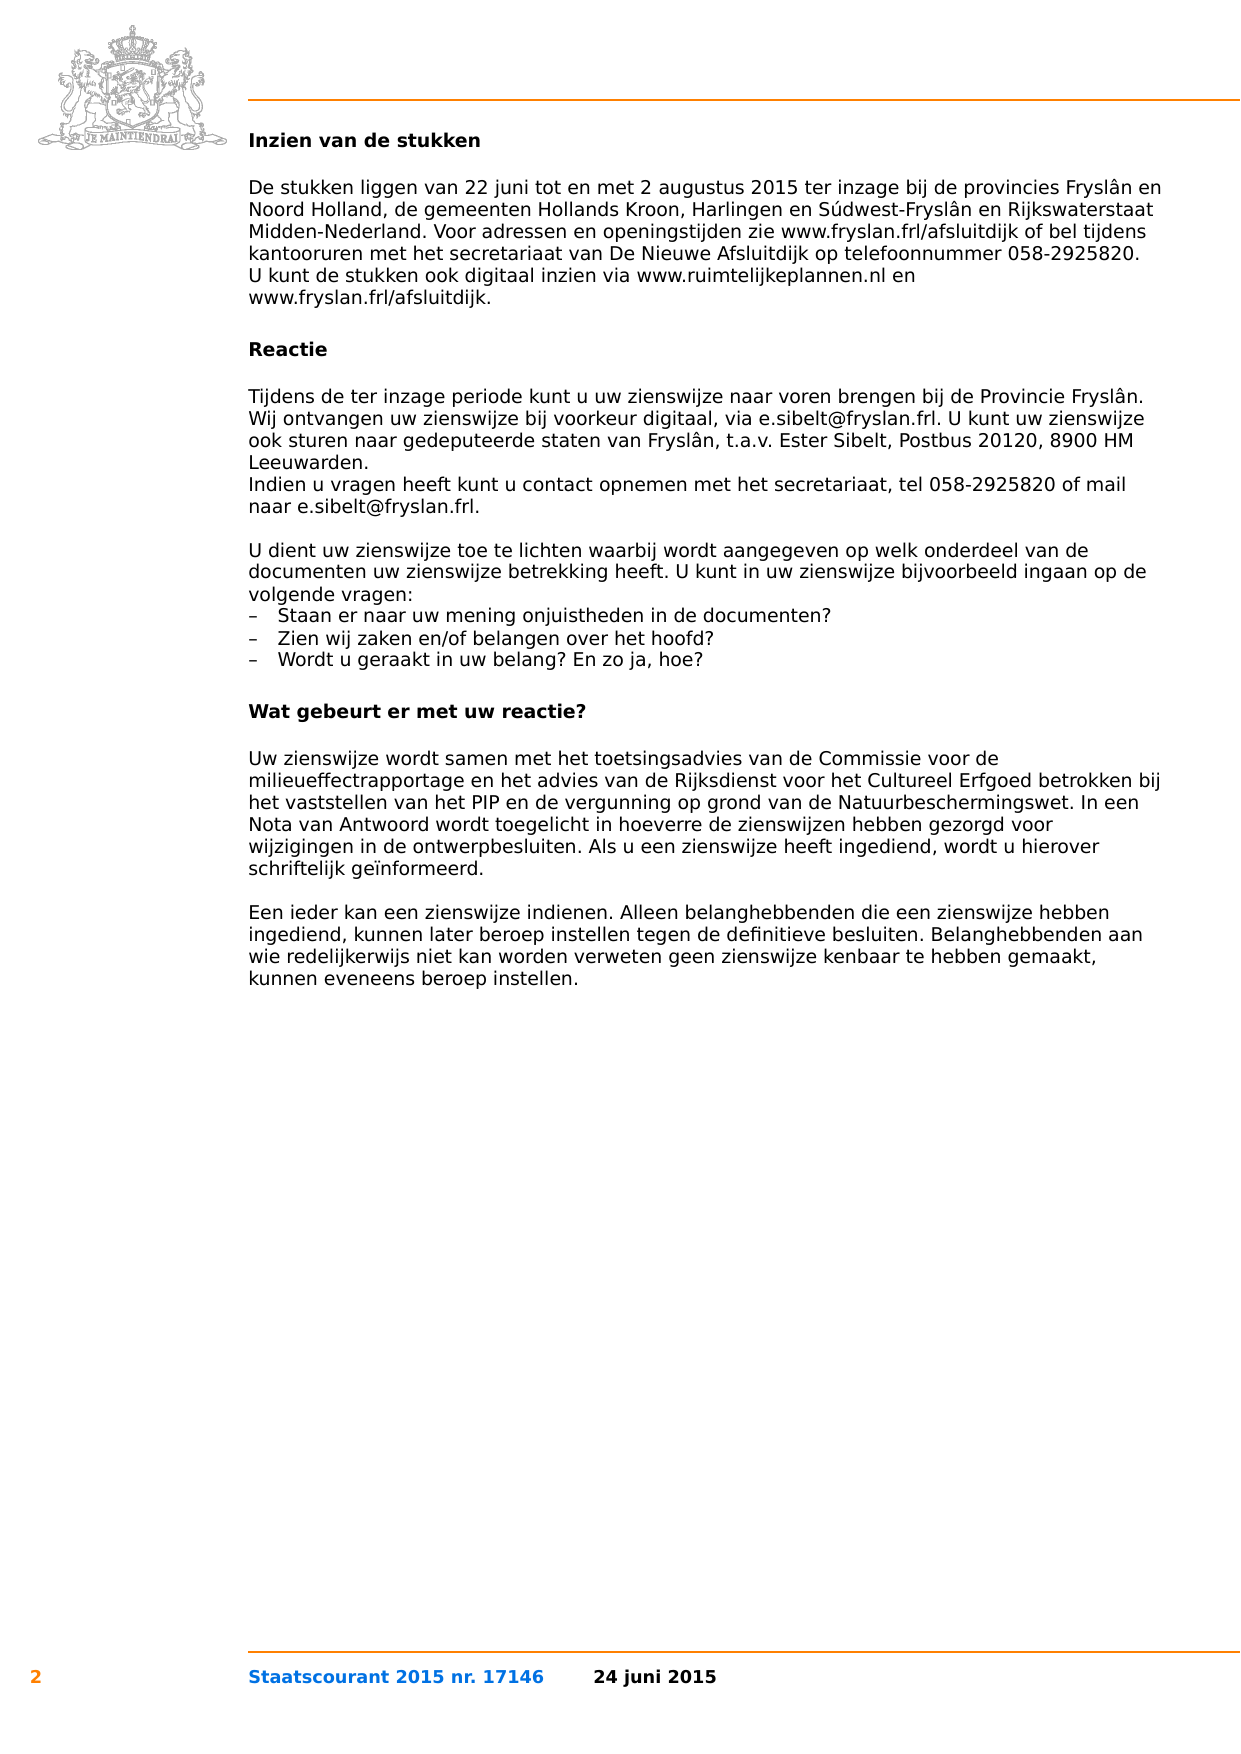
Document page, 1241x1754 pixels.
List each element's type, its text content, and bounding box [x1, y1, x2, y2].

text U kunt de stukken ook digitaal inzien via www.ruimtelijkeplannen.nl en www.fryslan.frl/afsluitdijk. [248, 265, 1163, 309]
text De stukken liggen van 22 juni tot en met 2 augustus 2015 ter inzage bij de provincies Fryslân en Noord Holland, de gemeenten Hollands Kroon, Harlingen en Súdwest-Fryslân en Rijkswaterstaat Midden-Nederland. Voor adressen en openingstijden zie www.fryslan.frl/afsluitdijk of bel tijdens kantooruren met het secretariaat van De Nieuwe Afsluitdijk op telefoonnummer 058-2925820. [248, 177, 1163, 265]
text Uw zienswijze wordt samen met het toetsingsadvies van de Commissie voor de milieueffectrapportage en het advies van de Rijksdienst voor het Cultureel Erfgoed betrokken bij het vaststellen van het PIP en de vergunning op grond van de Natuurbeschermingswet. In een Nota van Antwoord wordt toegelicht in hoeverre de zienswijzen hebben gezorgd voor wijzigingen in de ontwerpbesluiten. Als u een zienswijze heeft ingediend, wordt u hierover schriftelijk geïnformeerd. [248, 748, 1163, 880]
text Indien u vragen heeft kunt u contact opnemen met het secretariaat, tel 058-2925820 of mail naar e.sibelt@fryslan.frl. [248, 474, 1163, 518]
picture [38, 25, 227, 150]
text – Wordt u geraakt in uw belang? En zo ja, hoe? [248, 649, 1163, 671]
subtitle Inzien van de stukken [248, 130, 1163, 152]
subtitle Reactie [248, 339, 1163, 361]
text – Staan er naar uw mening onjuistheden in de documenten? [248, 605, 1163, 627]
text – Zien wij zaken en/of belangen over het hoofd? [248, 627, 1163, 649]
subtitle Wat gebeurt er met uw reactie? [248, 701, 1163, 723]
text Tijdens de ter inzage periode kunt u uw zienswijze naar voren brengen bij de Provincie Fryslân. Wij ontvangen uw zienswijze bij voorkeur digitaal, via e.sibelt@fryslan.frl. U kunt uw zienswijze ook sturen naar gedeputeerde staten van Fryslân, t.a.v. Ester Sibelt, Postbus 20120, 8900 HM Leeuwarden. [248, 386, 1163, 474]
text U dient uw zienswijze toe te lichten waarbij wordt aangegeven op welk onderdeel van de documenten uw zienswijze betrekking heeft. U kunt in uw zienswijze bijvoorbeeld ingaan op de volgende vragen: [248, 539, 1163, 605]
text Een ieder kan een zienswijze indienen. Alleen belanghebbenden die een zienswijze hebben ingediend, kunnen later beroep instellen tegen de definitieve besluiten. Belanghebbenden aan wie redelijkerwijs niet kan worden verweten geen zienswijze kenbaar te hebben gemaakt, kunnen eveneens beroep instellen. [248, 902, 1163, 990]
